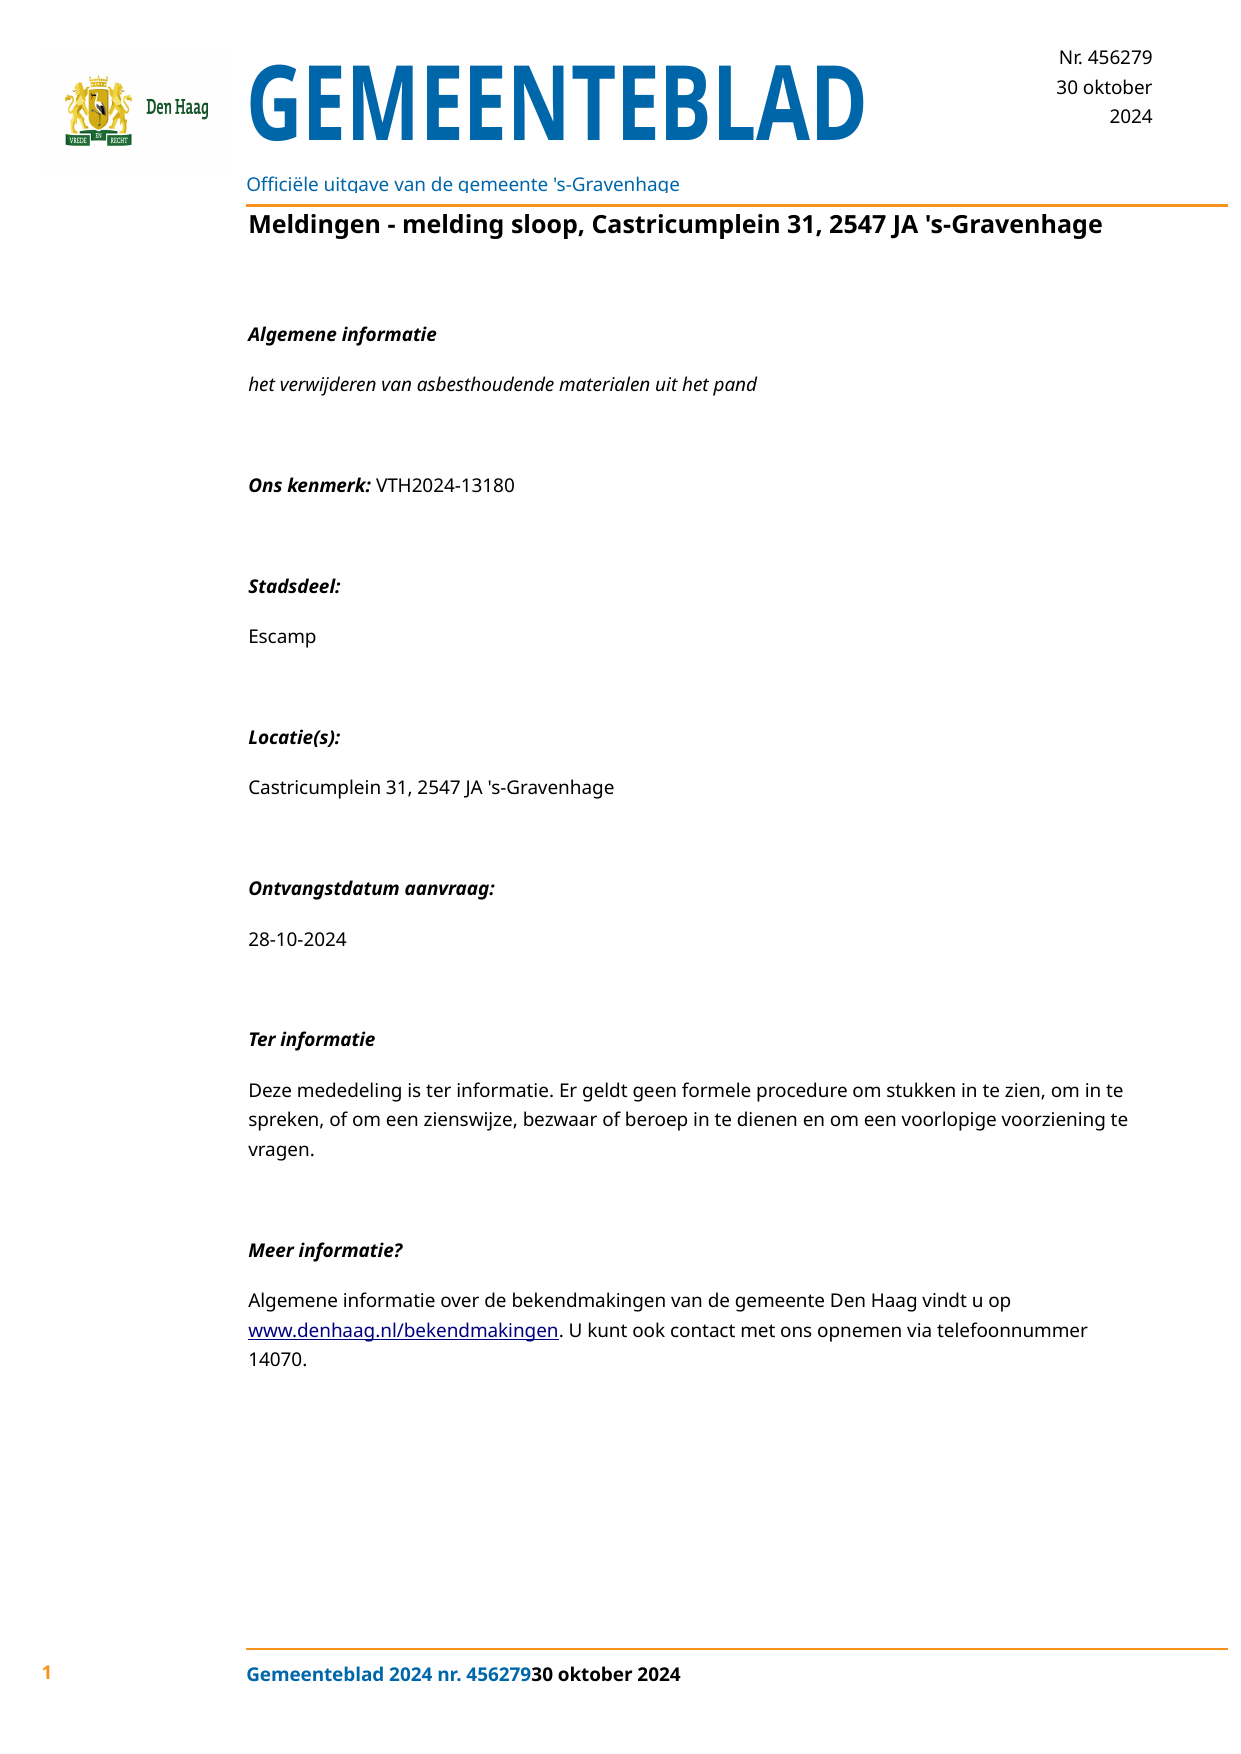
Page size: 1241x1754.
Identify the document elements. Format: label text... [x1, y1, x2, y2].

text Ontvangstdatum aanvraag: [248, 875, 1152, 901]
text Castricumplein 31, 2547 JA 's-Gravenhage [248, 774, 1152, 800]
text Ons kenmerk: VTH2024-13180 [248, 472, 1152, 498]
text Meldingen - melding sloop, Castricumplein 31, 2547 JA 's-Gravenhage [248, 207, 1152, 241]
text Algemene informatie [248, 321, 1152, 346]
text het verwijderen van asbesthoudende materialen uit het pand [248, 371, 1152, 397]
text Escamp [248, 623, 1152, 649]
text Locatie(s): [248, 724, 1152, 750]
text Algemene informatie over de bekendmakingen van de gemeente Den Haag vindt u op www.denhaag.nl/bekendmakingen. U kunt ook contact met ons opnemen via telefoonnummer 14070. [248, 1287, 1152, 1372]
text Meer informatie? [248, 1237, 1152, 1263]
text Stadsdeel: [248, 573, 1152, 598]
text Ter informatie [248, 1027, 1152, 1052]
text 28-10-2024 [248, 926, 1152, 951]
text Deze mededeling is ter informatie. Er geldt geen formele procedure om stukken in te zien, om in te spreken, of om een zienswijze, bezwaar of beroep in te dienen en om een voorlopige voorziening te vragen. [248, 1077, 1152, 1162]
picture [41, 47, 231, 172]
